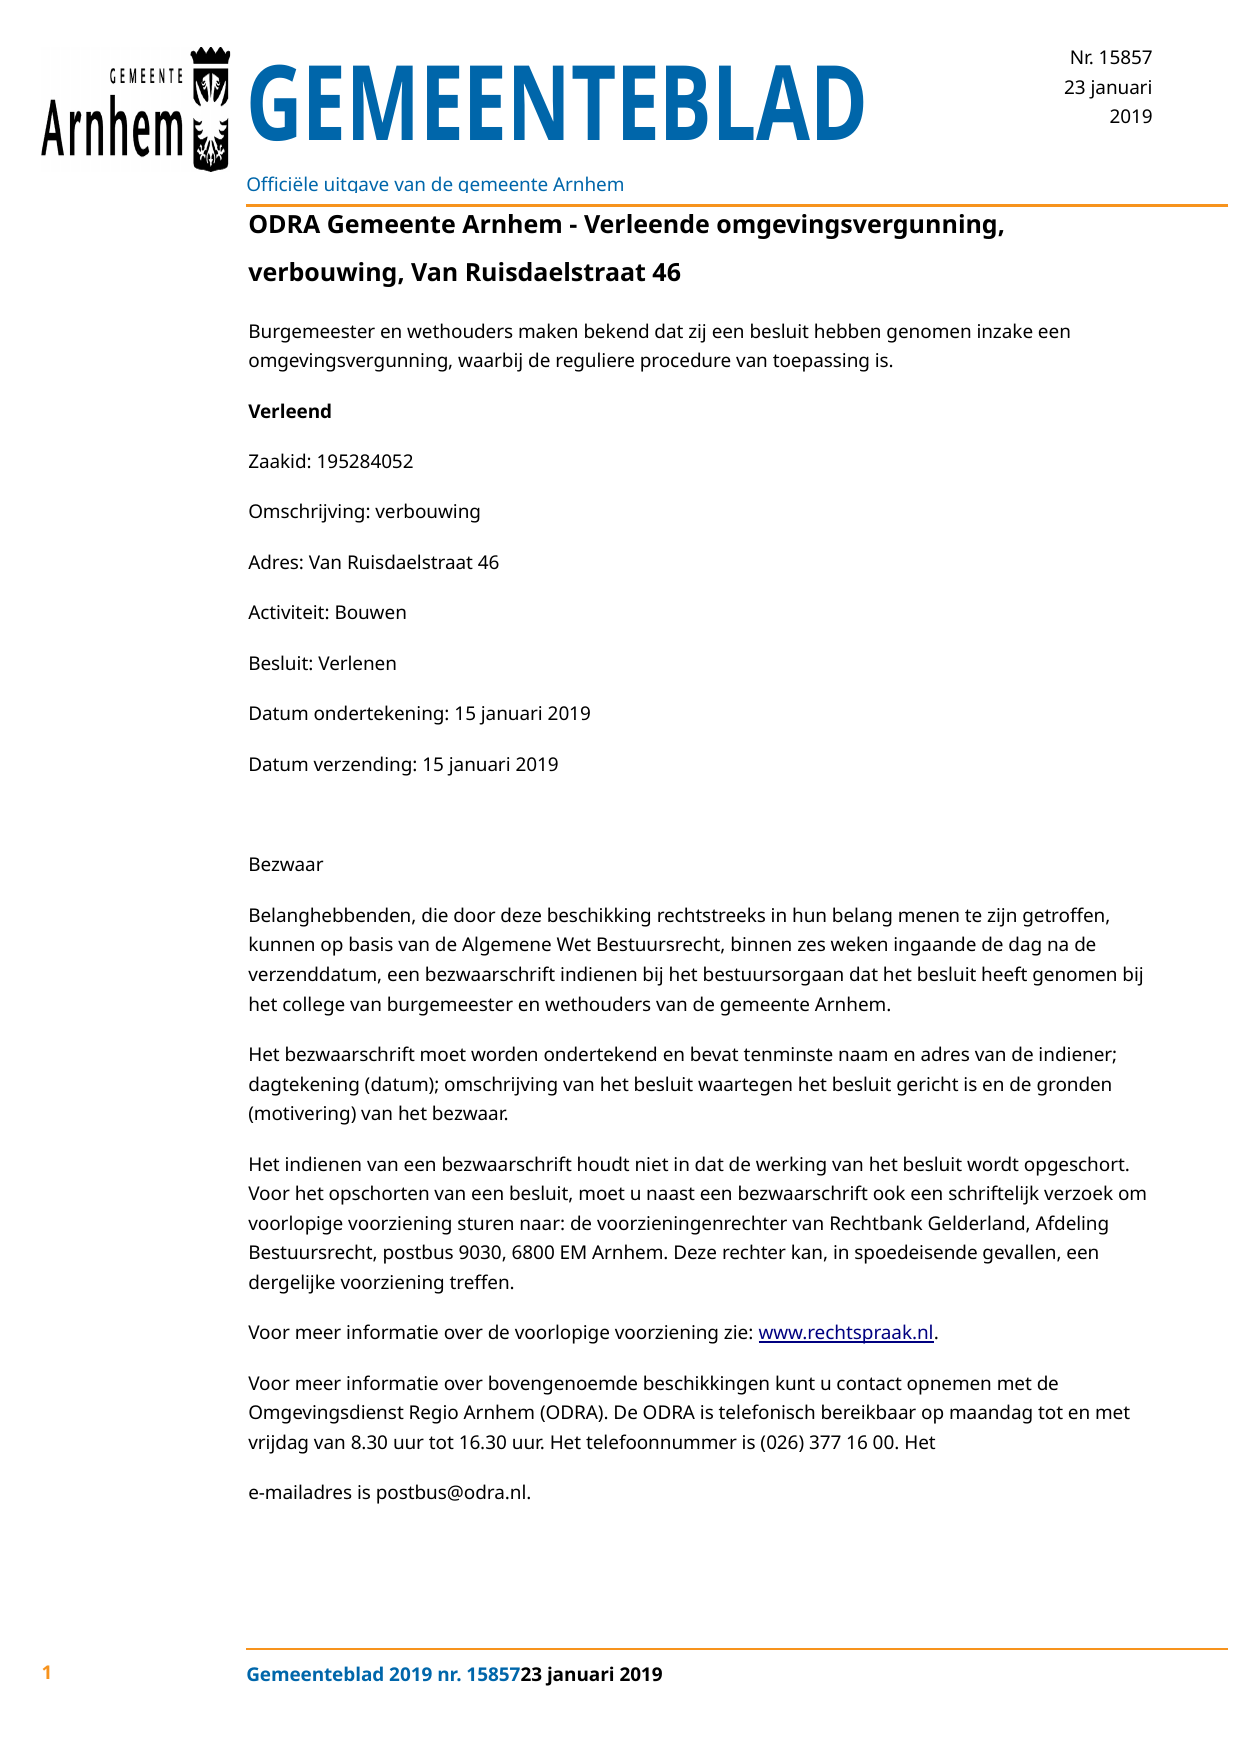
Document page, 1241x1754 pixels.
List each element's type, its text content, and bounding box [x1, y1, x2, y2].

text Voor meer informatie over de voorlopige voorziening zie: www.rechtspraak.nl. [248, 1319, 1152, 1345]
text Bezwaar [248, 852, 1152, 877]
text Datum verzending: 15 januari 2019 [248, 751, 1152, 777]
text ODRA Gemeente Arnhem - Verleende omgevingsvergunning, verbouwing, Van Ruisdaelstraat 46 [248, 207, 1152, 288]
text Het indienen van een bezwaarschrift houdt niet in dat de werking van het besluit wordt opgeschort. Voor het opschorten van een besluit, moet u naast een bezwaarschrift ook een schriftelijk verzoek om voorlopige voorziening sturen naar: de voorzieningenrechter van Rechtbank Gelderland, Afdeling Bestuursrecht, postbus 9030, 6800 EM Arnhem. Deze rechter kan, in spoedeisende gevallen, een dergelijke voorziening treffen. [248, 1151, 1152, 1295]
text Activiteit: Bouwen [248, 599, 1152, 625]
text Verleend [248, 398, 1152, 424]
text Belanghebbenden, die door deze beschikking rechtstreeks in hun belang menen te zijn getroffen, kunnen op basis van de Algemene Wet Bestuursrecht, binnen zes weken ingaande de dag na de verzenddatum, een bezwaarschrift indienen bij het bestuursorgaan dat het besluit heeft genomen bij het college van burgemeester en wethouders van de gemeente Arnhem. [248, 902, 1152, 1017]
text Omschrijving: verbouwing [248, 499, 1152, 524]
text Burgemeester en wethouders maken bekend dat zij een besluit hebben genomen inzake een omgevingsvergunning, waarbij de reguliere procedure van toepassing is. [248, 318, 1152, 373]
text Zaakid: 195284052 [248, 448, 1152, 474]
picture [41, 47, 231, 172]
text Besluit: Verlenen [248, 650, 1152, 676]
text Adres: Van Ruisdaelstraat 46 [248, 549, 1152, 575]
text Het bezwaarschrift moet worden ondertekend en bevat tenminste naam en adres van de indiener; dagtekening (datum); omschrijving van het besluit waartegen het besluit gericht is en de gronden (motivering) van het bezwaar. [248, 1041, 1152, 1126]
text e-mailadres is postbus@odra.nl. [248, 1479, 1152, 1505]
text Voor meer informatie over bovengenoemde beschikkingen kunt u contact opnemen met de Omgevingsdienst Regio Arnhem (ODRA). De ODRA is telefonisch bereikbaar op maandag tot en met vrijdag van 8.30 uur tot 16.30 uur. Het telefoonnummer is (026) 377 16 00. Het [248, 1370, 1152, 1455]
text Datum ondertekening: 15 januari 2019 [248, 700, 1152, 726]
